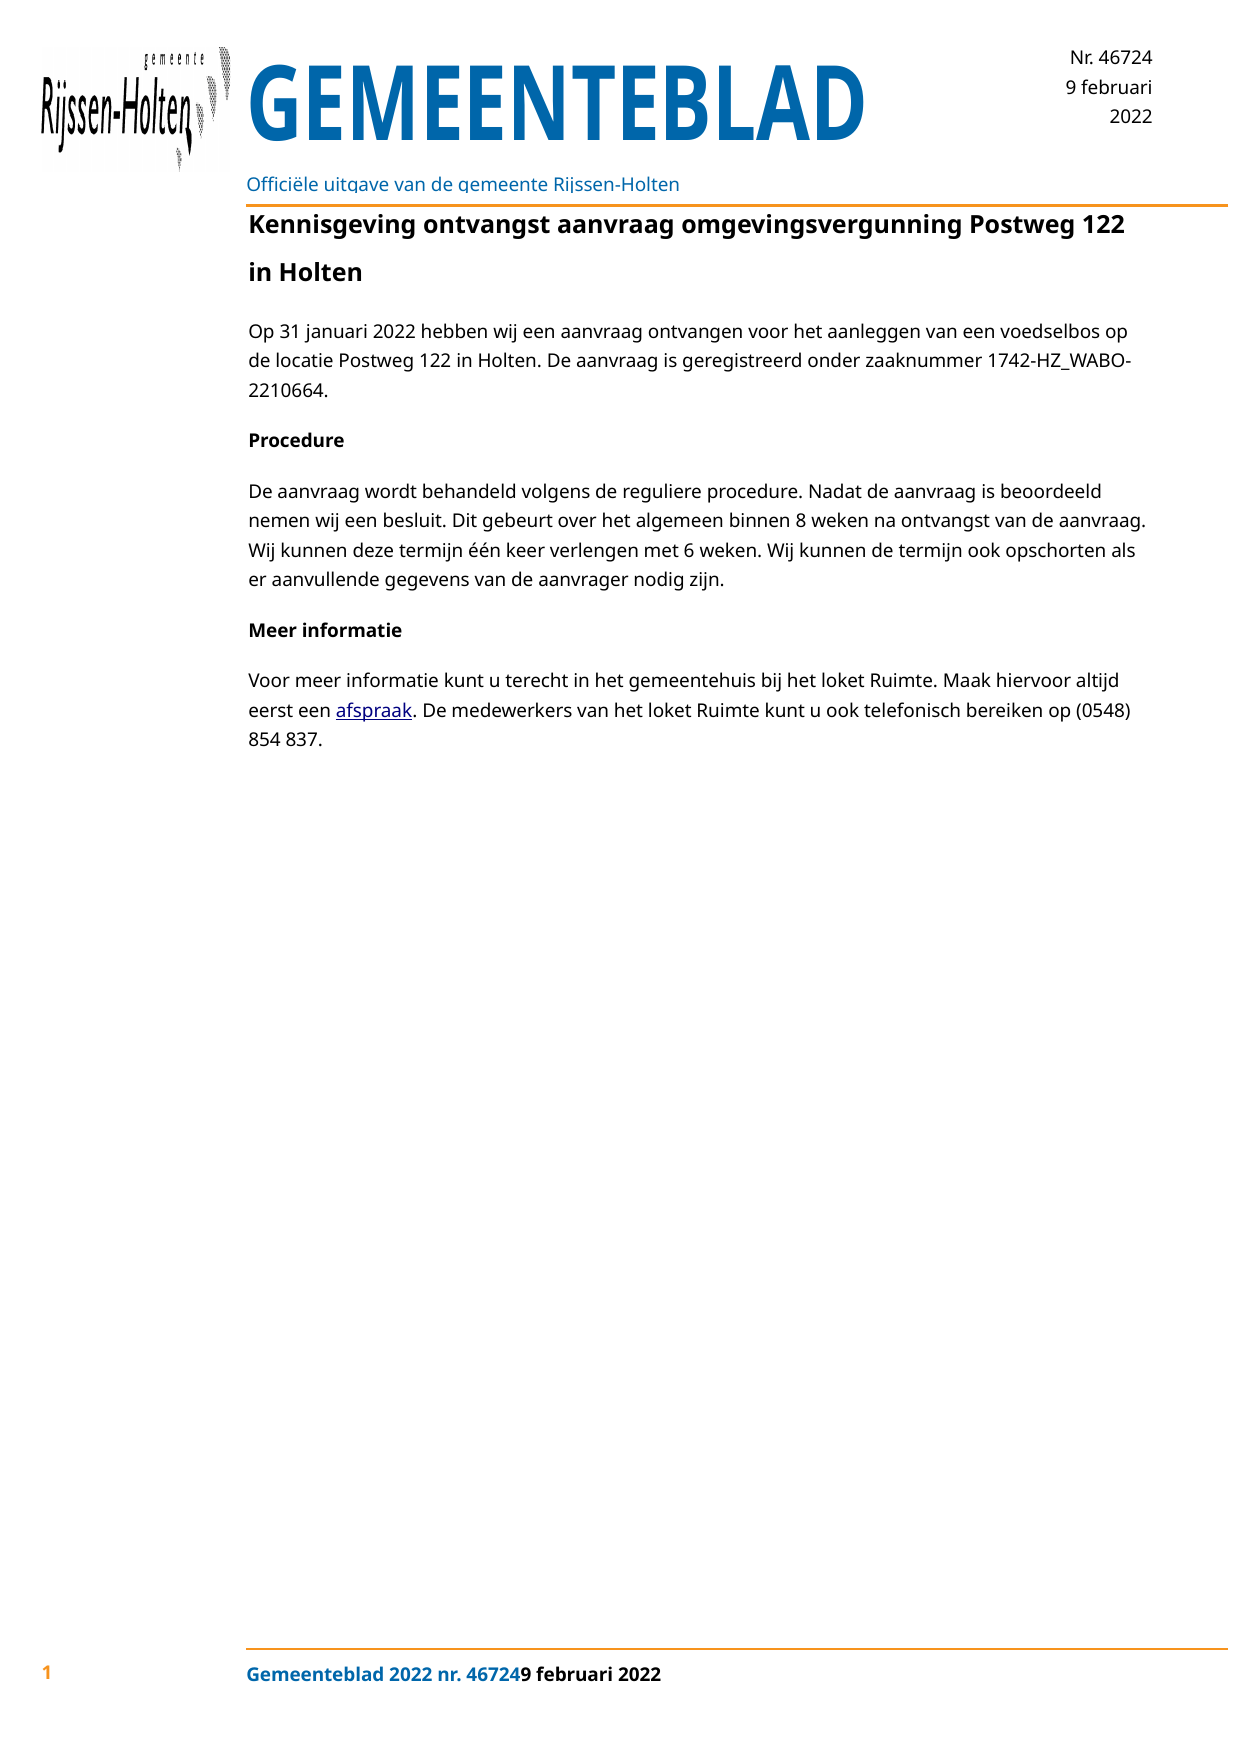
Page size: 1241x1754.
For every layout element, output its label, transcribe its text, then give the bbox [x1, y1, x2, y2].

text Op 31 januari 2022 hebben wij een aanvraag ontvangen voor het aanleggen van een voedselbos op de locatie Postweg 122 in Holten. De aanvraag is geregistreerd onder zaaknummer 1742-HZ_WABO-2210664. [248, 318, 1152, 403]
text Kennisgeving ontvangst aanvraag omgevingsvergunning Postweg 122 in Holten [248, 207, 1152, 288]
text De aanvraag wordt behandeld volgens de reguliere procedure. Nadat de aanvraag is beoordeeld nemen wij een besluit. Dit gebeurt over het algemeen binnen 8 weken na ontvangst van de aanvraag. Wij kunnen deze termijn één keer verlengen met 6 weken. Wij kunnen de termijn ook opschorten als er aanvullende gegevens van de aanvrager nodig zijn. [248, 478, 1152, 592]
picture [41, 47, 231, 172]
text Meer informatie [248, 617, 1152, 643]
text Voor meer informatie kunt u terecht in het gemeentehuis bij het loket Ruimte. Maak hiervoor altijd eerst een afspraak. De medewerkers van het loket Ruimte kunt u ook telefonisch bereiken op (0548) 854 837. [248, 667, 1152, 752]
text Procedure [248, 427, 1152, 453]
